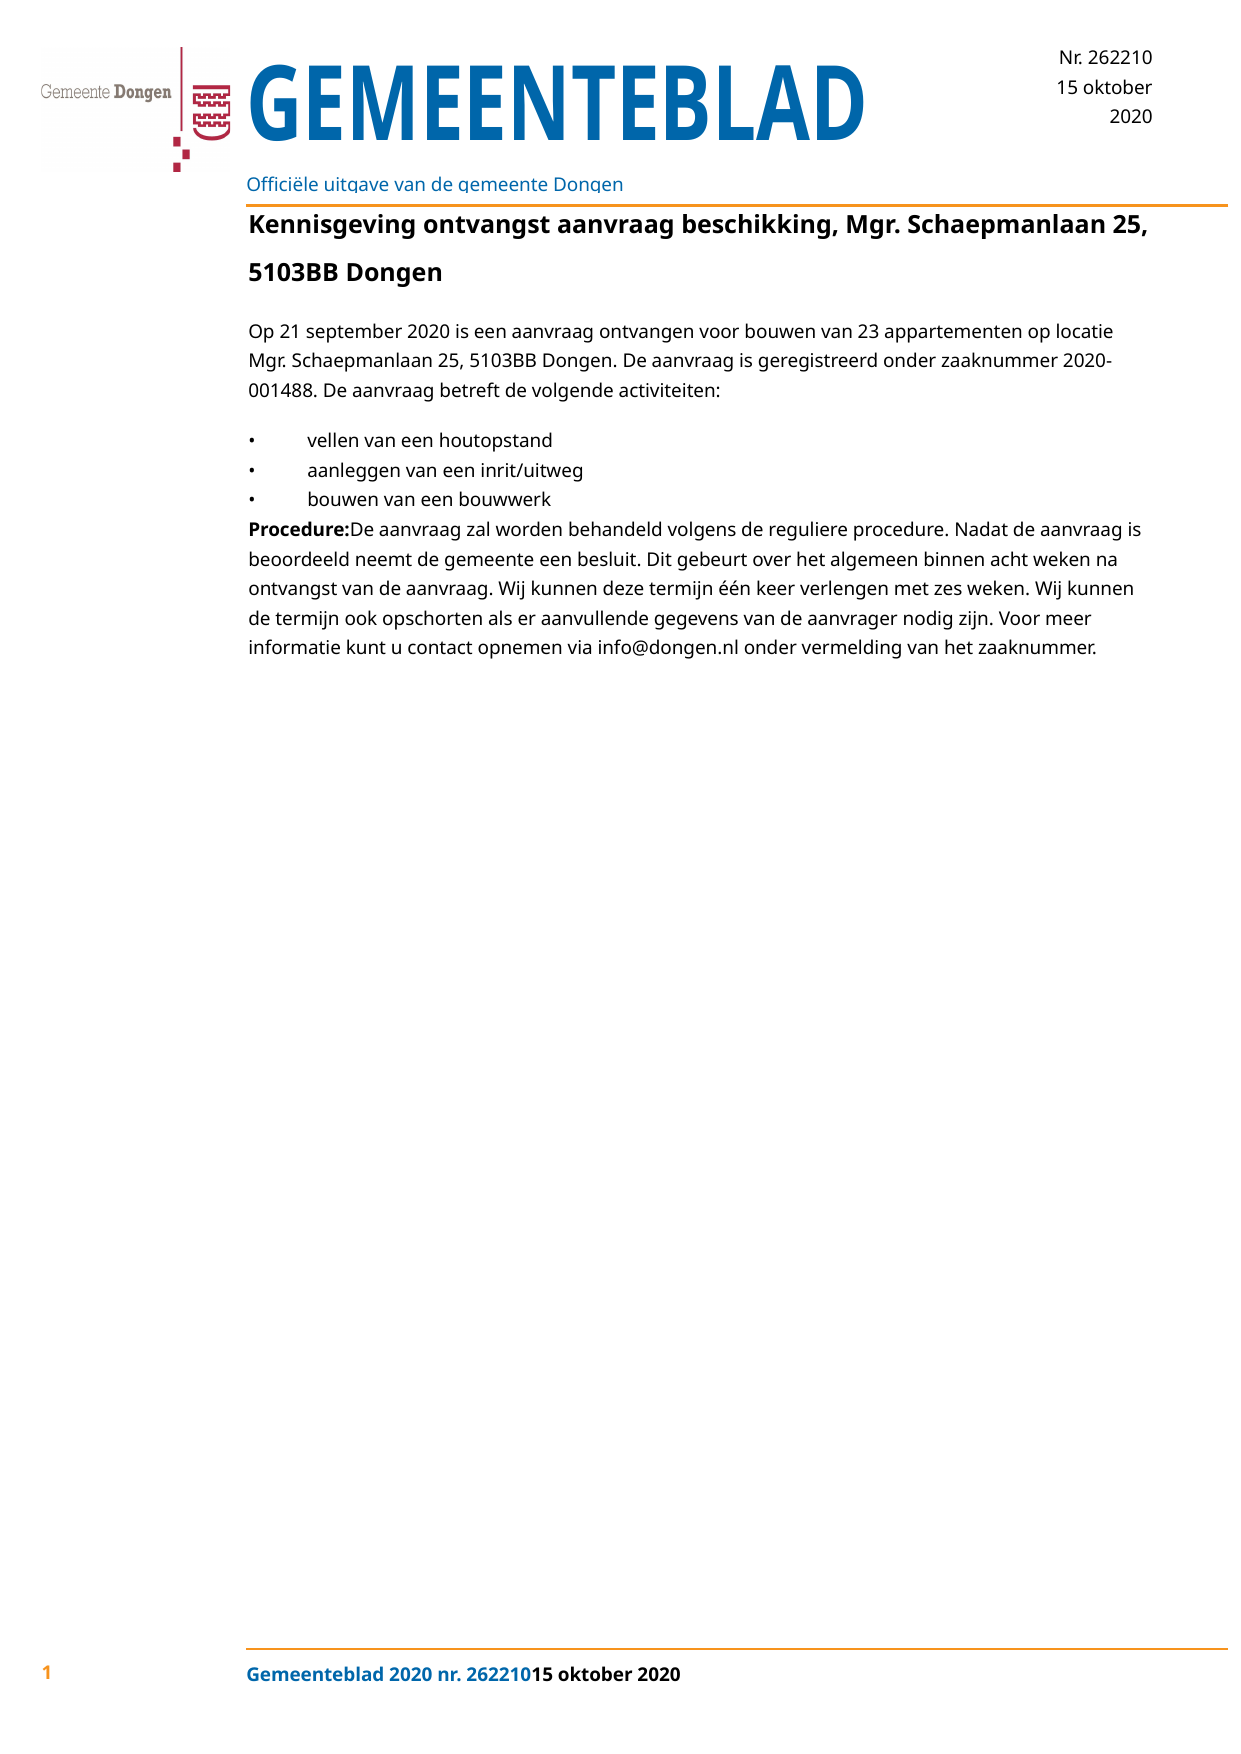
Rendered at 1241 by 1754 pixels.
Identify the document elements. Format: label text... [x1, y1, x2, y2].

text Procedure:De aanvraag zal worden behandeld volgens de reguliere procedure. Nadat de aanvraag is beoordeeld neemt de gemeente een besluit. Dit gebeurt over het algemeen binnen acht weken na ontvangst van de aanvraag. Wij kunnen deze termijn één keer verlengen met zes weken. Wij kunnen de termijn ook opschorten als er aanvullende gegevens van de aanvrager nodig zijn. Voor meer informatie kunt u contact opnemen via info@dongen.nl onder vermelding van het zaaknummer. [248, 516, 1152, 660]
list aanleggen van een inrit/uitweg [248, 457, 1152, 483]
text Kennisgeving ontvangst aanvraag beschikking, Mgr. Schaepmanlaan 25, 5103BB Dongen [248, 207, 1152, 288]
list bouwen van een bouwwerk [248, 487, 1152, 512]
list vellen van een houtopstand [248, 427, 1152, 453]
text Op 21 september 2020 is een aanvraag ontvangen voor bouwen van 23 appartementen op locatie Mgr. Schaepmanlaan 25, 5103BB Dongen. De aanvraag is geregistreerd onder zaaknummer 2020-001488. De aanvraag betreft de volgende activiteiten: [248, 318, 1152, 403]
picture [41, 47, 231, 172]
